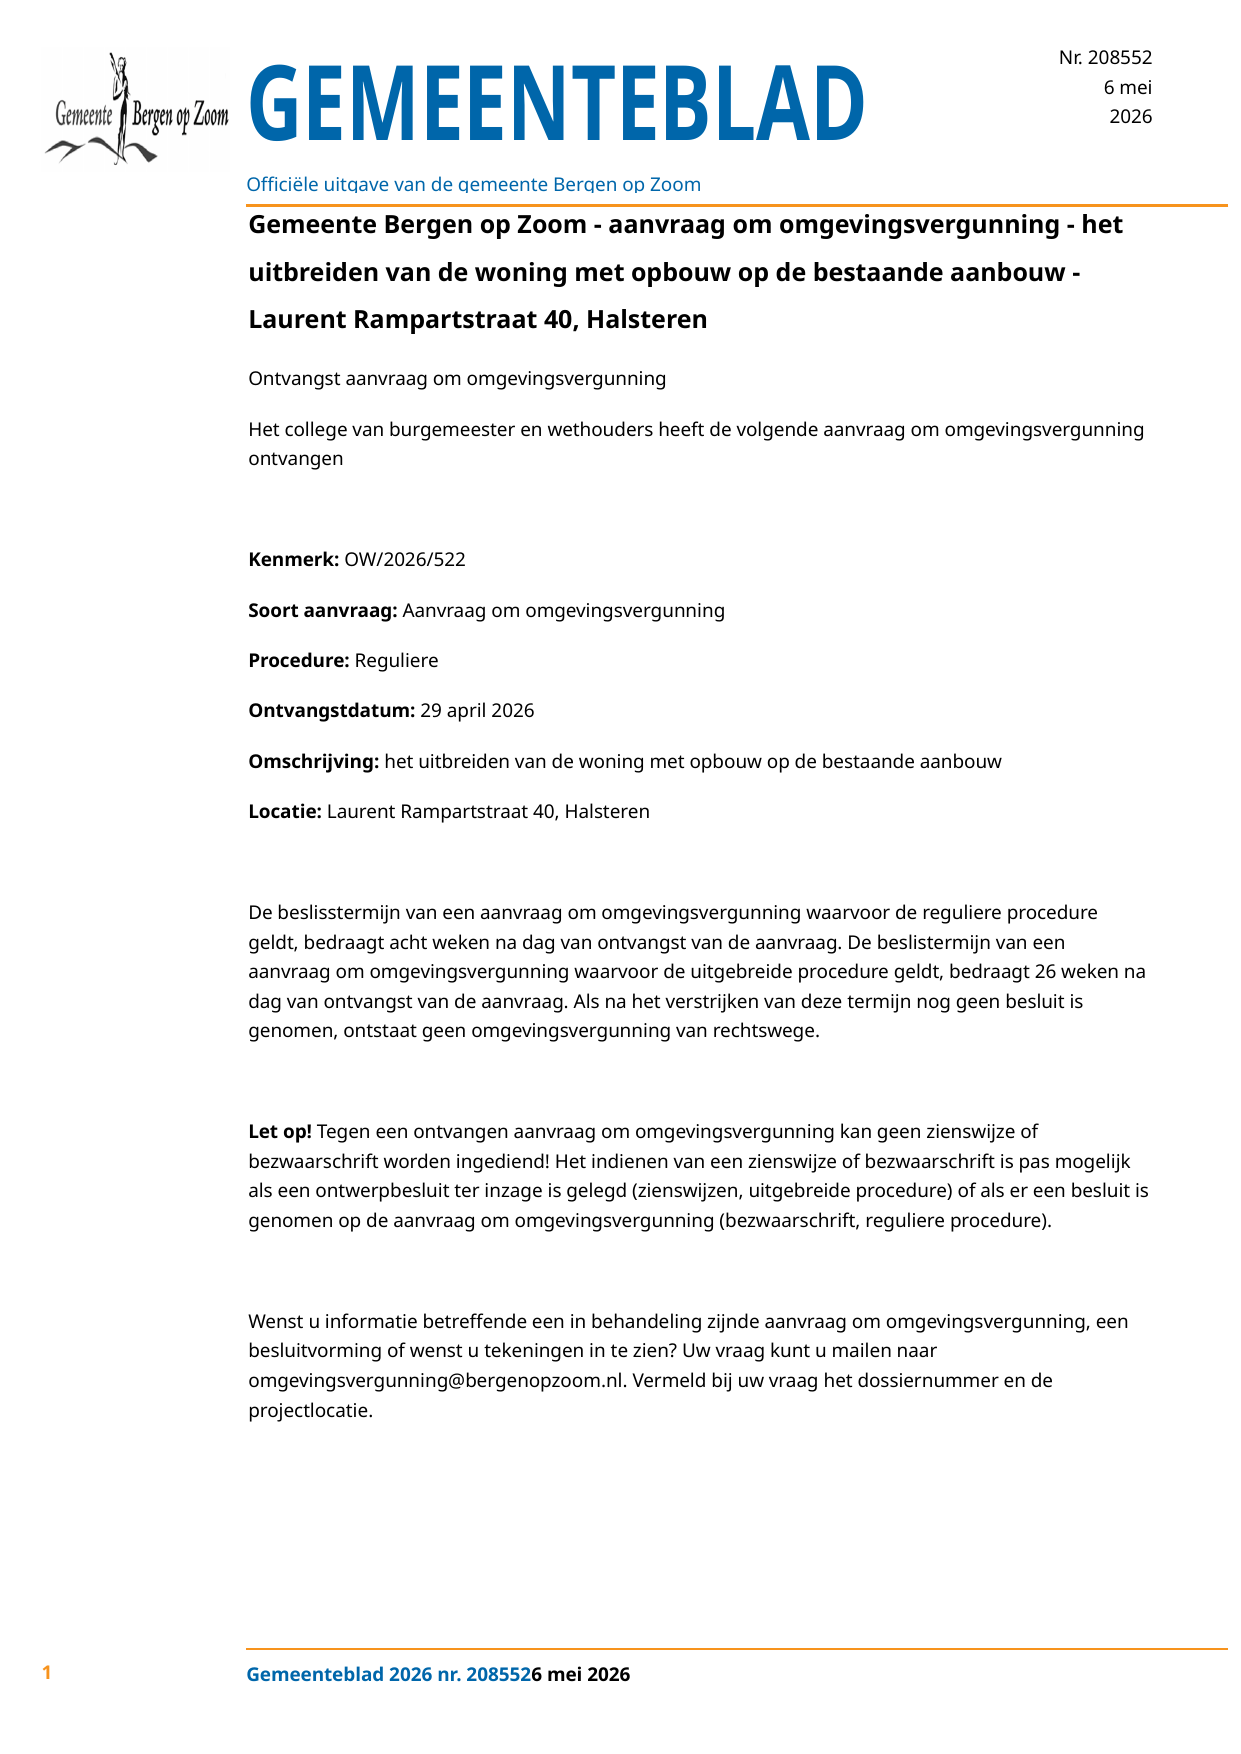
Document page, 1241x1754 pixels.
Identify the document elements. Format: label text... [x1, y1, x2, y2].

text De beslisstermijn van een aanvraag om omgevingsvergunning waarvoor de reguliere procedure geldt, bedraagt acht weken na dag van ontvangst van de aanvraag. De beslistermijn van een aanvraag om omgevingsvergunning waarvoor de uitgebreide procedure geldt, bedraagt 26 weken na dag van ontvangst van de aanvraag. Als na het verstrijken van deze termijn nog geen besluit is genomen, ontstaat geen omgevingsvergunning van rechtswege. [248, 899, 1152, 1043]
text Procedure: Reguliere [248, 647, 1152, 673]
text Locatie: Laurent Rampartstraat 40, Halsteren [248, 798, 1152, 824]
text Kenmerk: OW/2026/522 [248, 546, 1152, 572]
text Wenst u informatie betreffende een in behandeling zijnde aanvraag om omgevingsvergunning, een besluitvorming of wenst u tekeningen in te zien? Uw vraag kunt u mailen naar omgevingsvergunning@bergenopzoom.nl. Vermeld bij uw vraag het dossiernummer en de projectlocatie. [248, 1308, 1152, 1422]
text Let op! Tegen een ontvangen aanvraag om omgevingsvergunning kan geen zienswijze of bezwaarschrift worden ingediend! Het indienen van een zienswijze of bezwaarschrift is pas mogelijk als een ontwerpbesluit ter inzage is gelegd (zienswijzen, uitgebreide procedure) of als er een besluit is genomen op de aanvraag om omgevingsvergunning (bezwaarschrift, reguliere procedure). [248, 1118, 1152, 1233]
text Gemeente Bergen op Zoom - aanvraag om omgevingsvergunning - het uitbreiden van de woning met opbouw op de bestaande aanbouw - Laurent Rampartstraat 40, Halsteren [248, 207, 1152, 336]
text Het college van burgemeester en wethouders heeft de volgende aanvraag om omgevingsvergunning ontvangen [248, 416, 1152, 471]
text Ontvangstdatum: 29 april 2026 [248, 698, 1152, 723]
text Omschrijving: het uitbreiden van de woning met opbouw op de bestaande aanbouw [248, 748, 1152, 774]
text Soort aanvraag: Aanvraag om omgevingsvergunning [248, 597, 1152, 622]
text Ontvangst aanvraag om omgevingsvergunning [248, 366, 1152, 391]
picture [41, 47, 231, 172]
